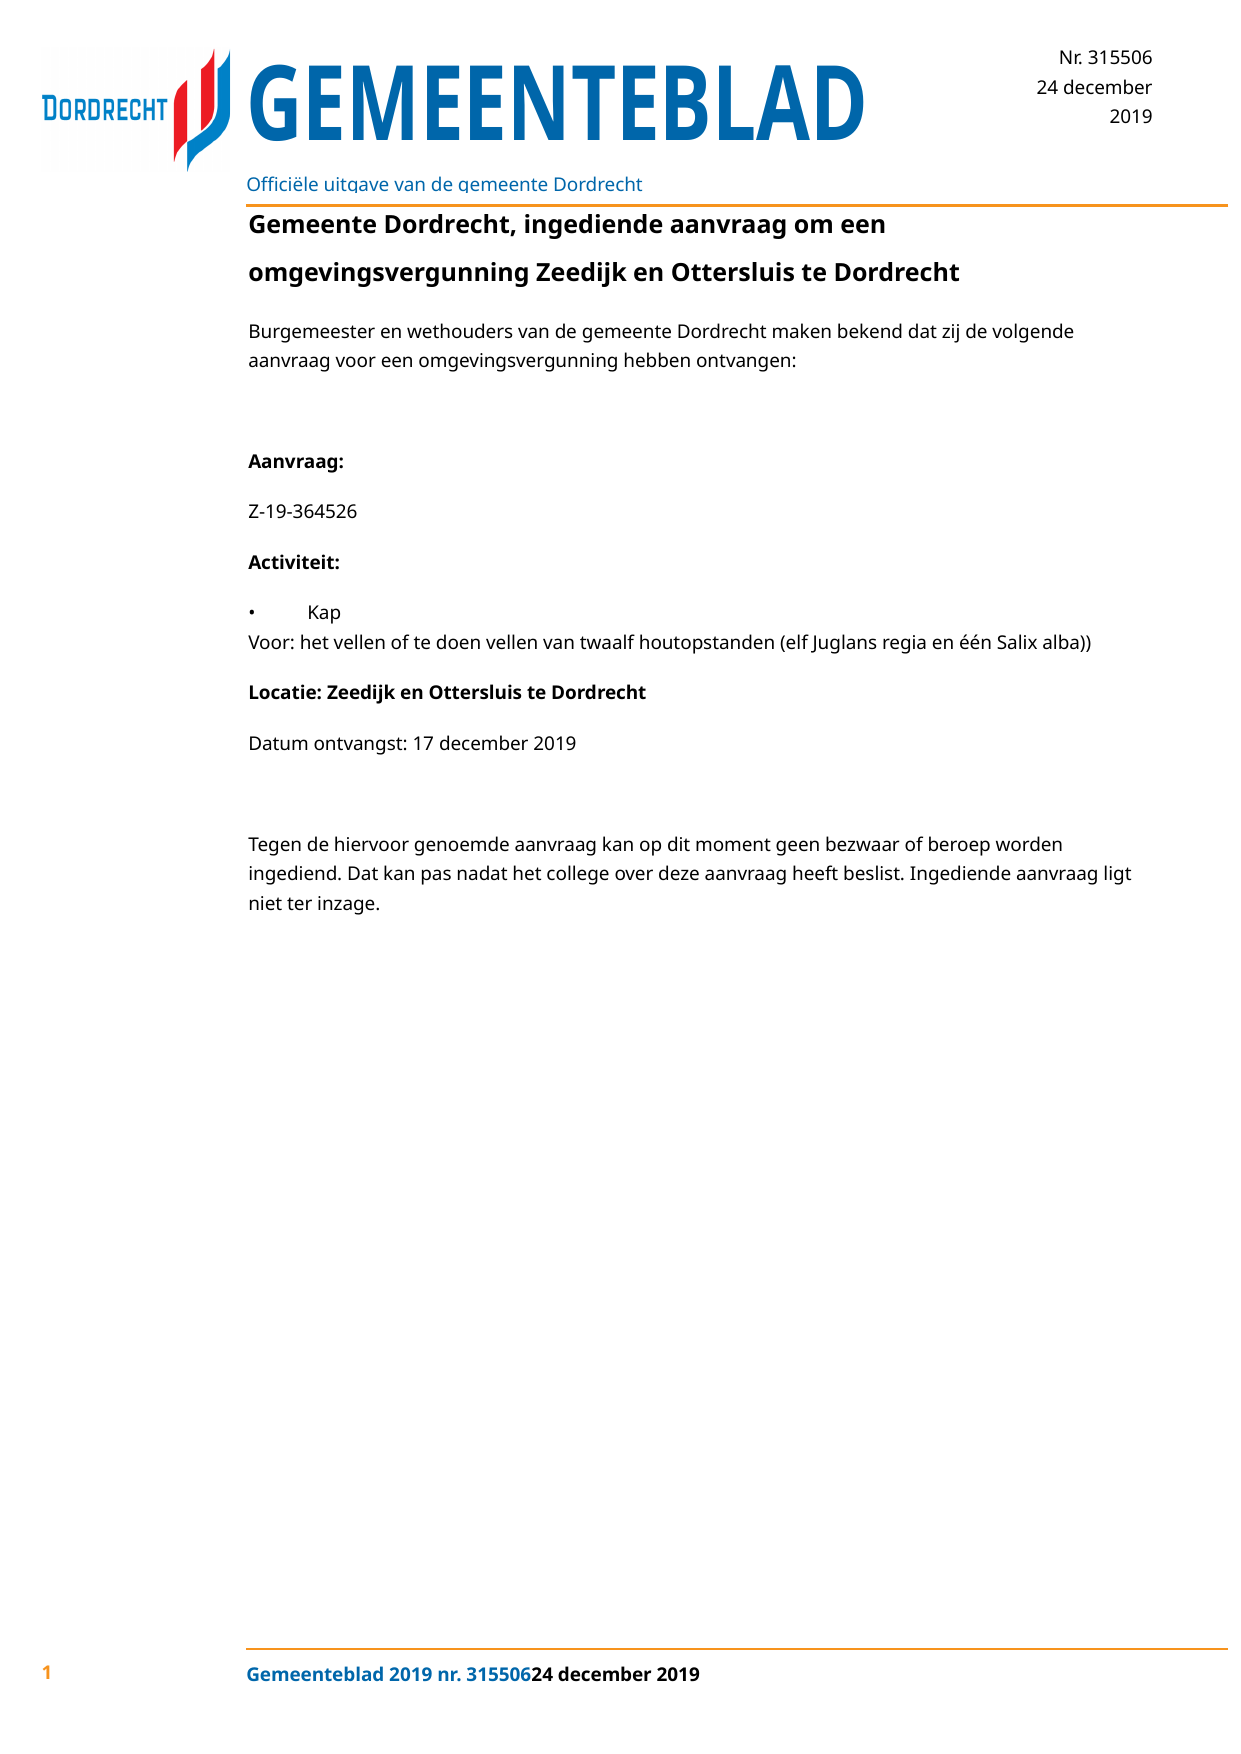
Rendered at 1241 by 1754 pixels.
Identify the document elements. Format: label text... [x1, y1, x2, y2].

text Datum ontvangst: 17 december 2019 [248, 730, 1152, 756]
text Activiteit: [248, 549, 1152, 575]
text Gemeente Dordrecht, ingediende aanvraag om een omgevingsvergunning Zeedijk en Ottersluis te Dordrecht [248, 207, 1152, 288]
text Tegen de hiervoor genoemde aanvraag kan op dit moment geen bezwaar of beroep worden ingediend. Dat kan pas nadat het college over deze aanvraag heeft beslist. Ingediende aanvraag ligt niet ter inzage. [248, 831, 1152, 916]
text Voor: het vellen of te doen vellen van twaalf houtopstanden (elf Juglans regia en één Salix alba)) [248, 629, 1152, 655]
text Z-19-364526 [248, 499, 1152, 524]
picture [41, 47, 231, 172]
text Aanvraag: [248, 448, 1152, 474]
text Locatie: Zeedijk en Ottersluis te Dordrecht [248, 679, 1152, 705]
list Kap [248, 599, 1152, 625]
text Burgemeester en wethouders van de gemeente Dordrecht maken bekend dat zij de volgende aanvraag voor een omgevingsvergunning hebben ontvangen: [248, 318, 1152, 373]
